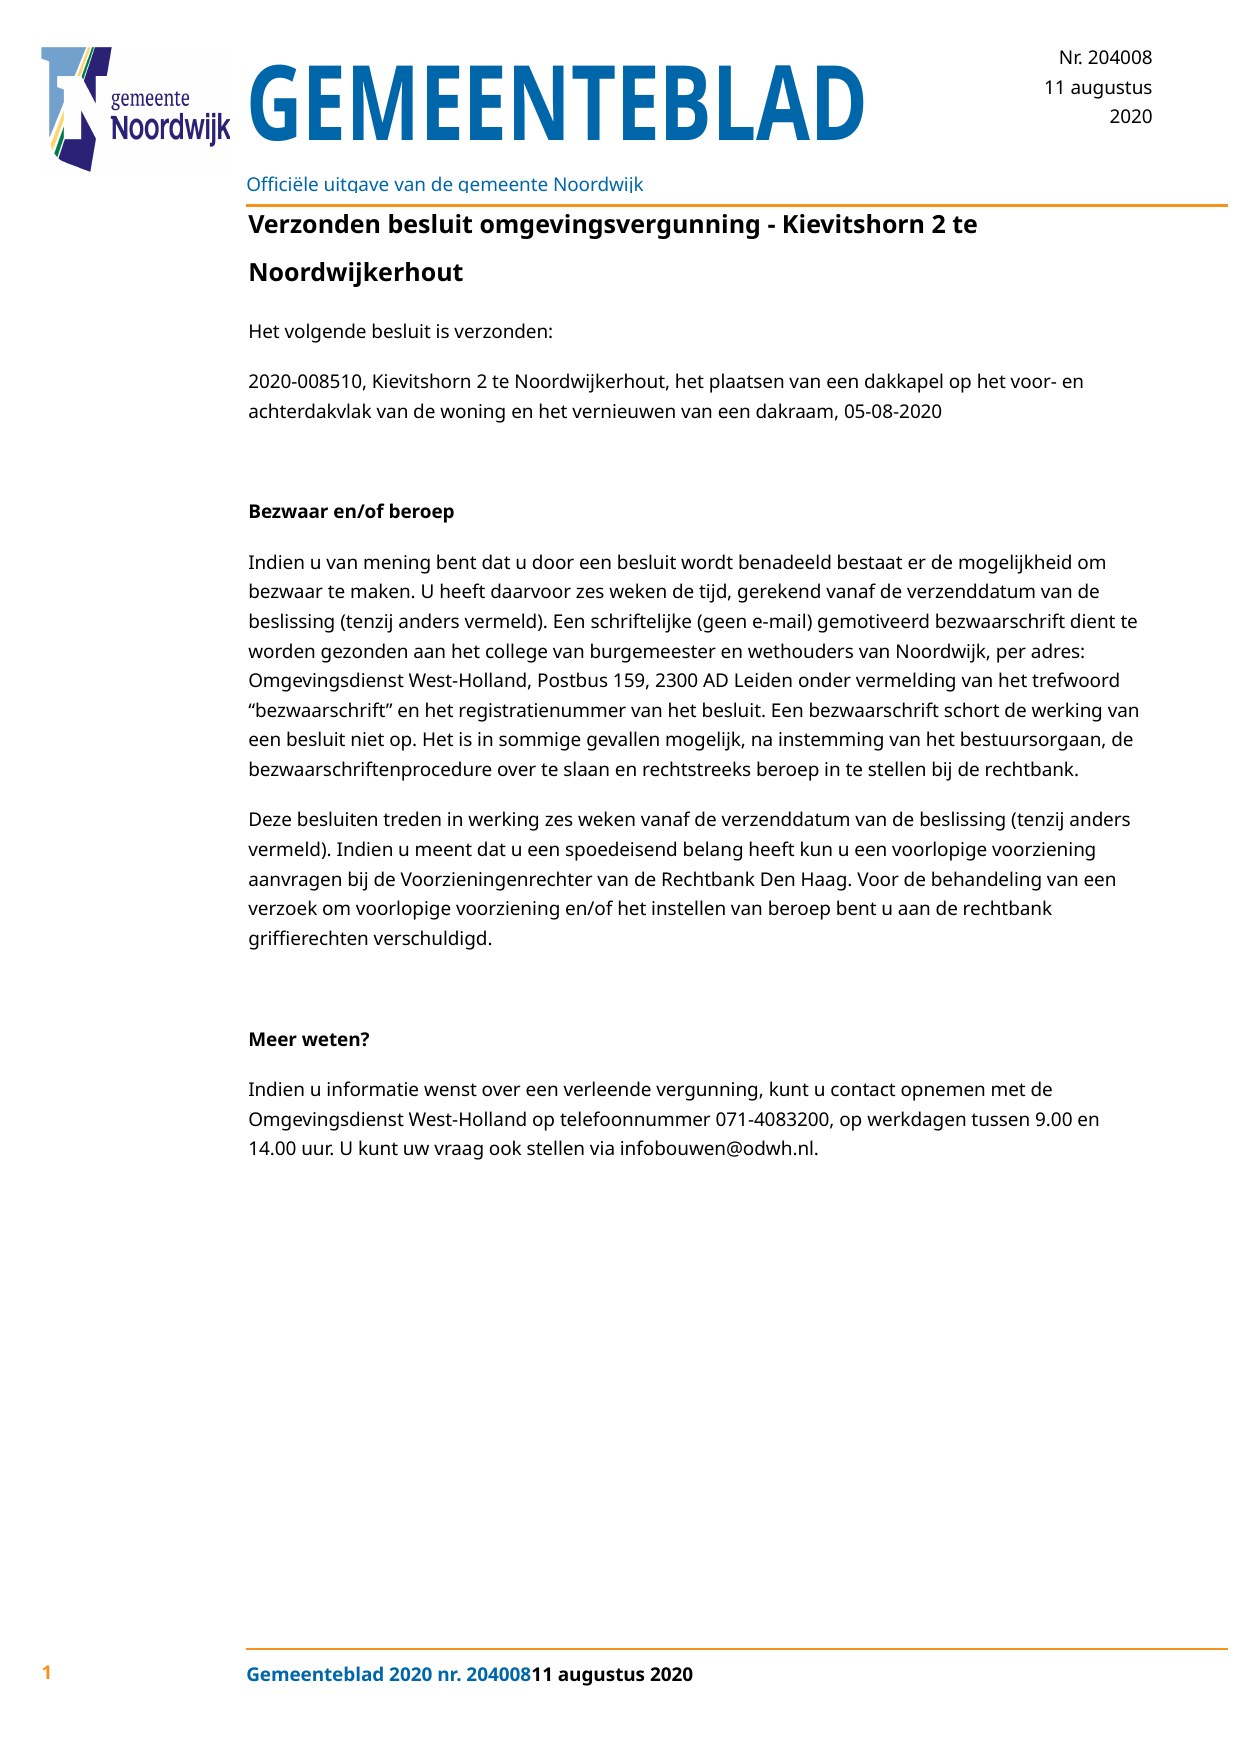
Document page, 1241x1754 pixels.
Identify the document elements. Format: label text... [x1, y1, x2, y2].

text Bezwaar en/of beroep [248, 499, 1152, 524]
text 2020-008510, Kievitshorn 2 te Noordwijkerhout, het plaatsen van een dakkapel op het voor- en achterdakvlak van de woning en het vernieuwen van een dakraam, 05-08-2020 [248, 368, 1152, 424]
text Meer weten? [248, 1026, 1152, 1052]
picture [41, 47, 231, 172]
text Deze besluiten treden in werking zes weken vanaf de verzenddatum van de beslissing (tenzij anders vermeld). Indien u meent dat u een spoedeisend belang heeft kun u een voorlopige voorziening aanvragen bij de Voorzieningenrechter van de Rechtbank Den Haag. Voor de behandeling van een verzoek om voorlopige voorziening en/of het instellen van beroep bent u aan de rechtbank griffierechten verschuldigd. [248, 807, 1152, 951]
text Indien u informatie wenst over een verleende vergunning, kunt u contact opnemen met de Omgevingsdienst West-Holland op telefoonnummer 071-4083200, op werkdagen tussen 9.00 en 14.00 uur. U kunt uw vraag ook stellen via infobouwen@odwh.nl. [248, 1076, 1152, 1161]
text Indien u van mening bent dat u door een besluit wordt benadeeld bestaat er de mogelijkheid om bezwaar te maken. U heeft daarvoor zes weken de tijd, gerekend vanaf de verzenddatum van de beslissing (tenzij anders vermeld). Een schriftelijke (geen e-mail) gemotiveerd bezwaarschrift dient te worden gezonden aan het college van burgemeester en wethouders van Noordwijk, per adres: Omgevingsdienst West-Holland, Postbus 159, 2300 AD Leiden onder vermelding van het trefwoord “bezwaarschrift” en het registratienummer van het besluit. Een bezwaarschrift schort de werking van een besluit niet op. Het is in sommige gevallen mogelijk, na instemming van het bestuursorgaan, de bezwaarschriftenprocedure over te slaan en rechtstreeks beroep in te stellen bij de rechtbank. [248, 549, 1152, 782]
text Het volgende besluit is verzonden: [248, 318, 1152, 344]
text Verzonden besluit omgevingsvergunning - Kievitshorn 2 te Noordwijkerhout [248, 207, 1152, 288]
